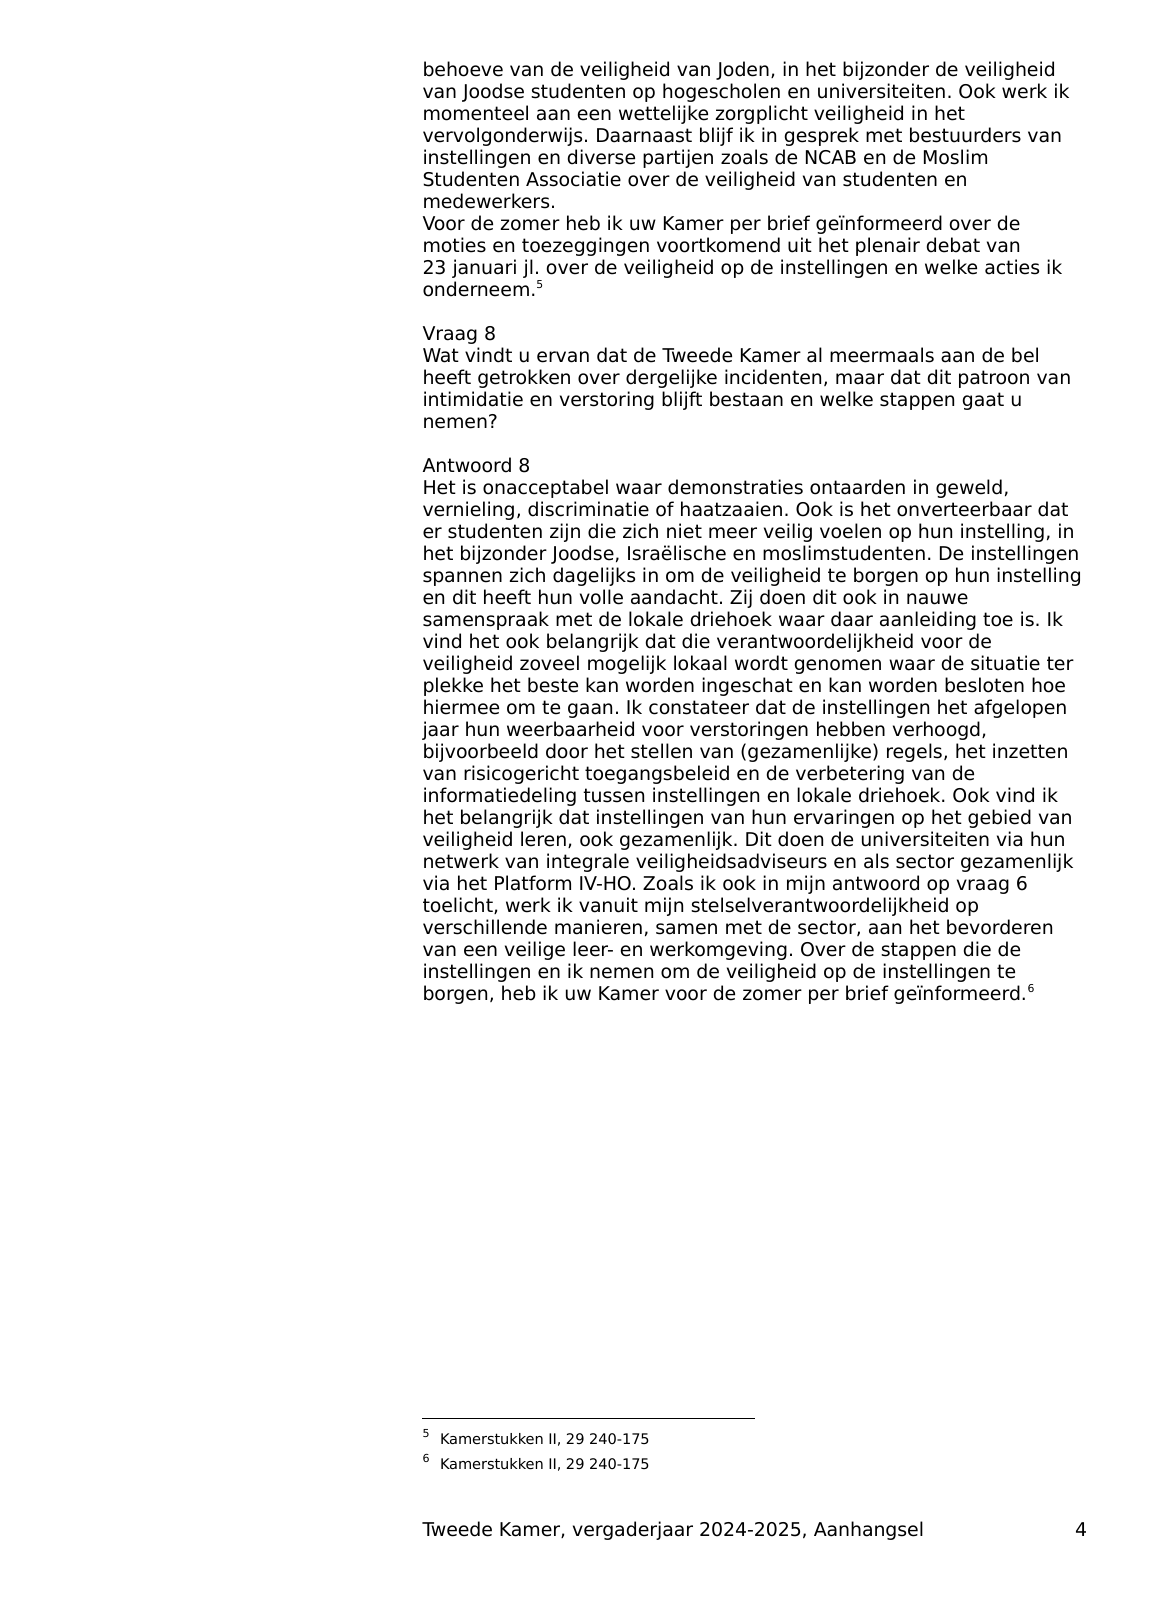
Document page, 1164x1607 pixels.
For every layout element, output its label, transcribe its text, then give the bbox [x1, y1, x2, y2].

text Het is onacceptabel waar demonstraties ontaarden in geweld, vernieling, discriminatie of haatzaaien. Ook is het onverteerbaar dat er studenten zijn die zich niet meer veilig voelen op hun instelling, in het bijzonder Joodse, Israëlische en moslimstudenten. De instellingen spannen zich dagelijks in om de veiligheid te borgen op hun instelling en dit heeft hun volle aandacht. Zij doen dit ook in nauwe samenspraak met de lokale driehoek waar daar aanleiding toe is. Ik vind het ook belangrijk dat die verantwoordelijkheid voor de veiligheid zoveel mogelijk lokaal wordt genomen waar de situatie ter plekke het beste kan worden ingeschat en kan worden besloten hoe hiermee om te gaan. Ik constateer dat de instellingen het afgelopen jaar hun weerbaarheid voor verstoringen hebben verhoogd, bijvoorbeeld door het stellen van (gezamenlijke) regels, het inzetten van risicogericht toegangsbeleid en de verbetering van de informatiedeling tussen instellingen en lokale driehoek. Ook vind ik het belangrijk dat instellingen van hun ervaringen op het gebied van veiligheid leren, ook gezamenlijk. Dit doen de universiteiten via hun netwerk van integrale veiligheidsadviseurs en als sector gezamenlijk via het Platform IV-HO. Zoals ik ook in mijn antwoord op vraag 6 toelicht, werk ik vanuit mijn stelselverantwoordelijkheid op verschillende manieren, samen met de sector, aan het bevorderen van een veilige leer- en werkomgeving. Over de stappen die de instellingen en ik nemen om de veiligheid op de instellingen te borgen, heb ik uw Kamer voor de zomer per brief geïnformeerd. [422, 477, 1087, 1004]
text Antwoord 8 [422, 455, 1087, 477]
text Wat vindt u ervan dat de Tweede Kamer al meermaals aan de bel heeft getrokken over dergelijke incidenten, maar dat dit patroon van intimidatie en verstoring blijft bestaan en welke stappen gaat u nemen? [422, 345, 1087, 433]
text Vraag 8 [422, 323, 1087, 345]
text Voor de zomer heb ik uw Kamer per brief geïnformeerd over de moties en toezeggingen voortkomend uit het plenair debat van 23 januari jl. over de veiligheid op de instellingen en welke acties ik onderneem. [422, 213, 1087, 301]
text Kamerstukken II, 29 240-175 [422, 1427, 1087, 1449]
text Kamerstukken II, 29 240-175 [422, 1452, 1087, 1474]
text behoeve van de veiligheid van Joden, in het bijzonder de veiligheid van Joodse studenten op hogescholen en universiteiten. Ook werk ik momenteel aan een wettelijke zorgplicht veiligheid in het vervolgonderwijs. Daarnaast blijf ik in gesprek met bestuurders van instellingen en diverse partijen zoals de NCAB en de Moslim Studenten Associatie over de veiligheid van studenten en medewerkers. [422, 59, 1087, 213]
